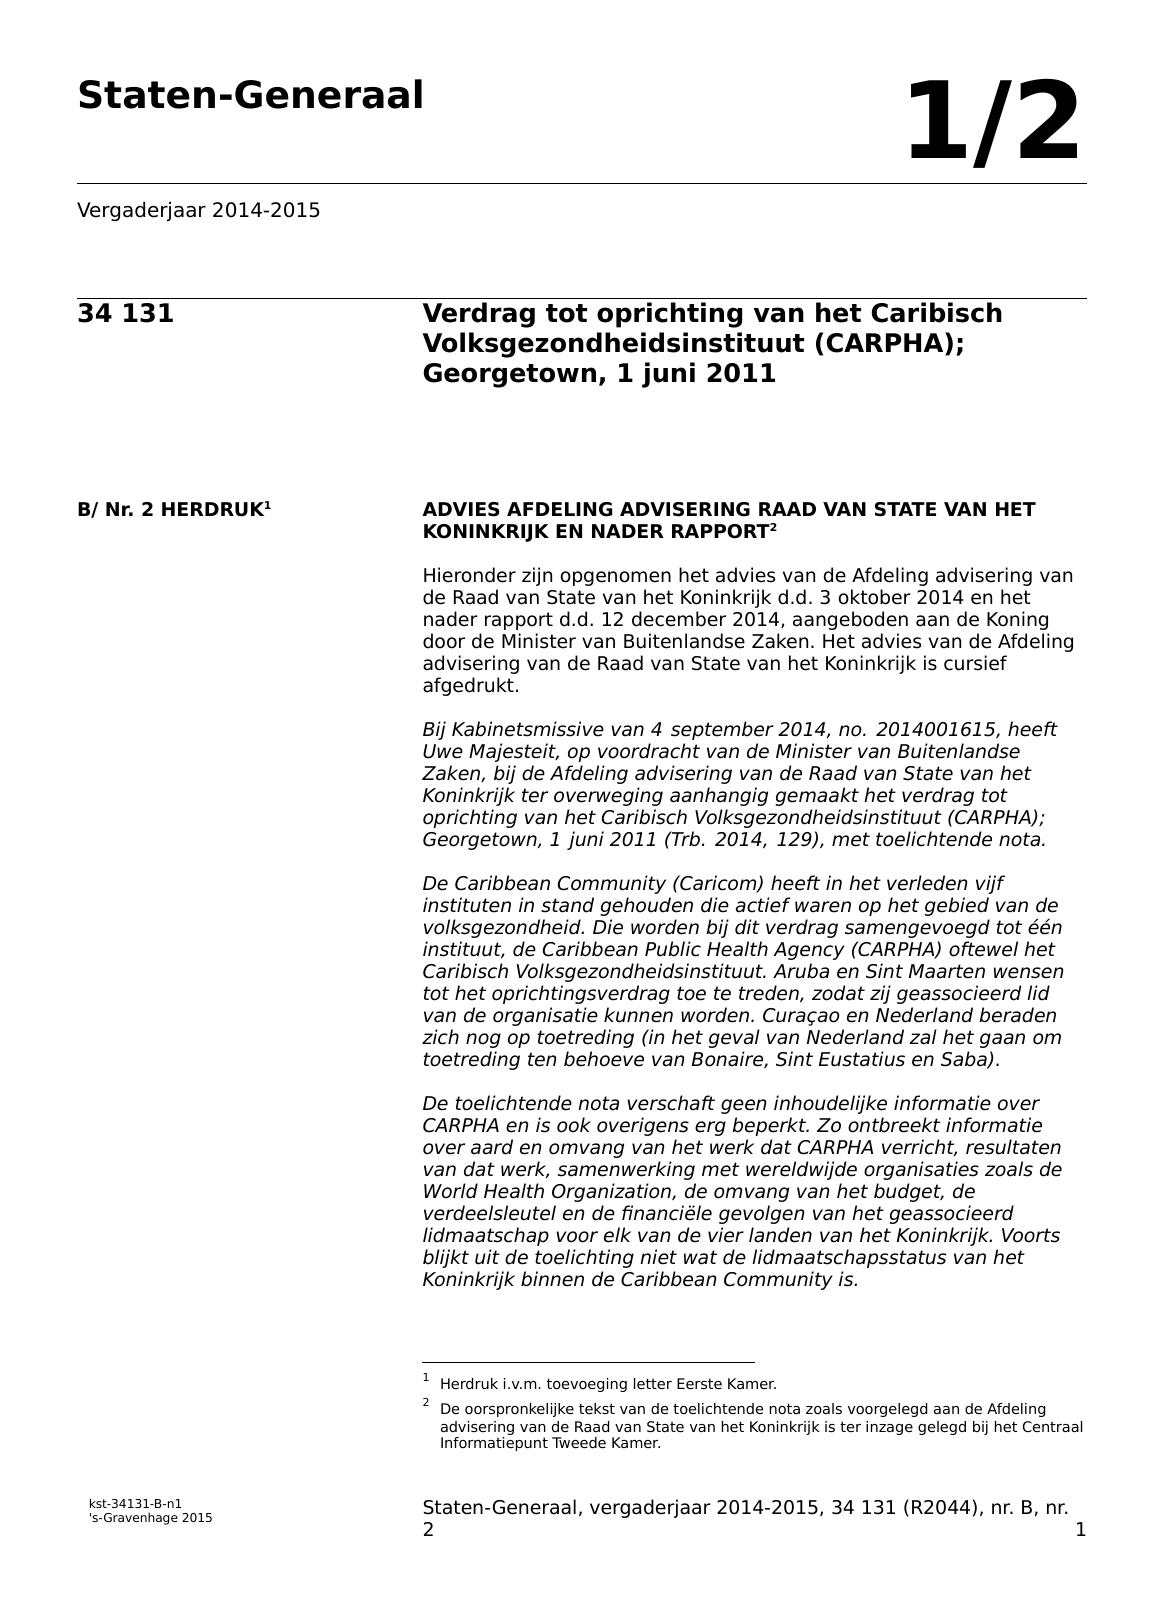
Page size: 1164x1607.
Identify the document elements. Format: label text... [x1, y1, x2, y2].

table_header 1/2 [886, 59, 1087, 183]
text Herdruk i.v.m. toevoeging letter Eerste Kamer. [422, 1371, 1087, 1393]
text Hieronder zijn opgenomen het advies van de Afdeling advisering van de Raad van State van het Koninkrijk d.d. 3 oktober 2014 en het nader rapport d.d. 12 december 2014, aangeboden aan de Koning door de Minister van Buitenlandse Zaken. Het advies van de Afdeling advisering van de Raad van State van het Koninkrijk is cursief afgedrukt. [422, 565, 1087, 697]
text De toelichtende nota verschaft geen inhoudelijke informatie over CARPHA en is ook overigens erg beperkt. Zo ontbreekt informatie over aard en omvang van het werk dat CARPHA verricht, resultaten van dat werk, samenwerking met wereldwijde organisaties zoals de World Health Organization, de omvang van het budget, de verdeelsleutel en de financiële gevolgen van het geassocieerd lidmaatschap voor elk van de vier landen van het Koninkrijk. Voorts blijkt uit de toelichting niet wat de lidmaatschapsstatus van het Koninkrijk binnen de Caribbean Community is. [422, 1093, 1087, 1291]
text kst-34131-B-n1 [88, 1497, 323, 1511]
table_cell Vergaderjaar 2014-2015 [77, 184, 1087, 298]
subtitle 34 131 Verdrag tot oprichting van het Caribisch Volksgezondheidsinstituut (CARPHA); Georgetown, 1 juni 2011 [77, 299, 1087, 388]
subtitle B/ Nr. 2 HERDRUK ADVIES AFDELING ADVISERING RAAD VAN STATE VAN HET KONINKRIJK EN NADER RAPPORT [77, 499, 1087, 543]
text 's-Gravenhage 2015 [88, 1511, 323, 1525]
text De Caribbean Community (Caricom) heeft in het verleden vijf instituten in stand gehouden die actief waren op het gebied van de volksgezondheid. Die worden bij dit verdrag samengevoegd tot één instituut, de Caribbean Public Health Agency (CARPHA) oftewel het Caribisch Volksgezondheidsinstituut. Aruba en Sint Maarten wensen tot het oprichtingsverdrag toe te treden, zodat zij geassocieerd lid van de organisatie kunnen worden. Curaçao en Nederland beraden zich nog op toetreding (in het geval van Nederland zal het gaan om toetreding ten behoeve van Bonaire, Sint Eustatius en Saba). [422, 873, 1087, 1071]
text De oorspronkelijke tekst van de toelichtende nota zoals voorgelegd aan de Afdeling advisering van de Raad van State van het Koninkrijk is ter inzage gelegd bij het Centraal Informatiepunt Tweede Kamer. [422, 1396, 1087, 1452]
table_header Staten-Generaal [77, 59, 886, 183]
text Bij Kabinetsmissive van 4 september 2014, no. 2014001615, heeft Uwe Majesteit, op voordracht van de Minister van Buitenlandse Zaken, bij de Afdeling advisering van de Raad van State van het Koninkrijk ter overweging aanhangig gemaakt het verdrag tot oprichting van het Caribisch Volksgezondheidsinstituut (CARPHA); Georgetown, 1 juni 2011 (Trb. 2014, 129), met toelichtende nota. [422, 719, 1087, 851]
